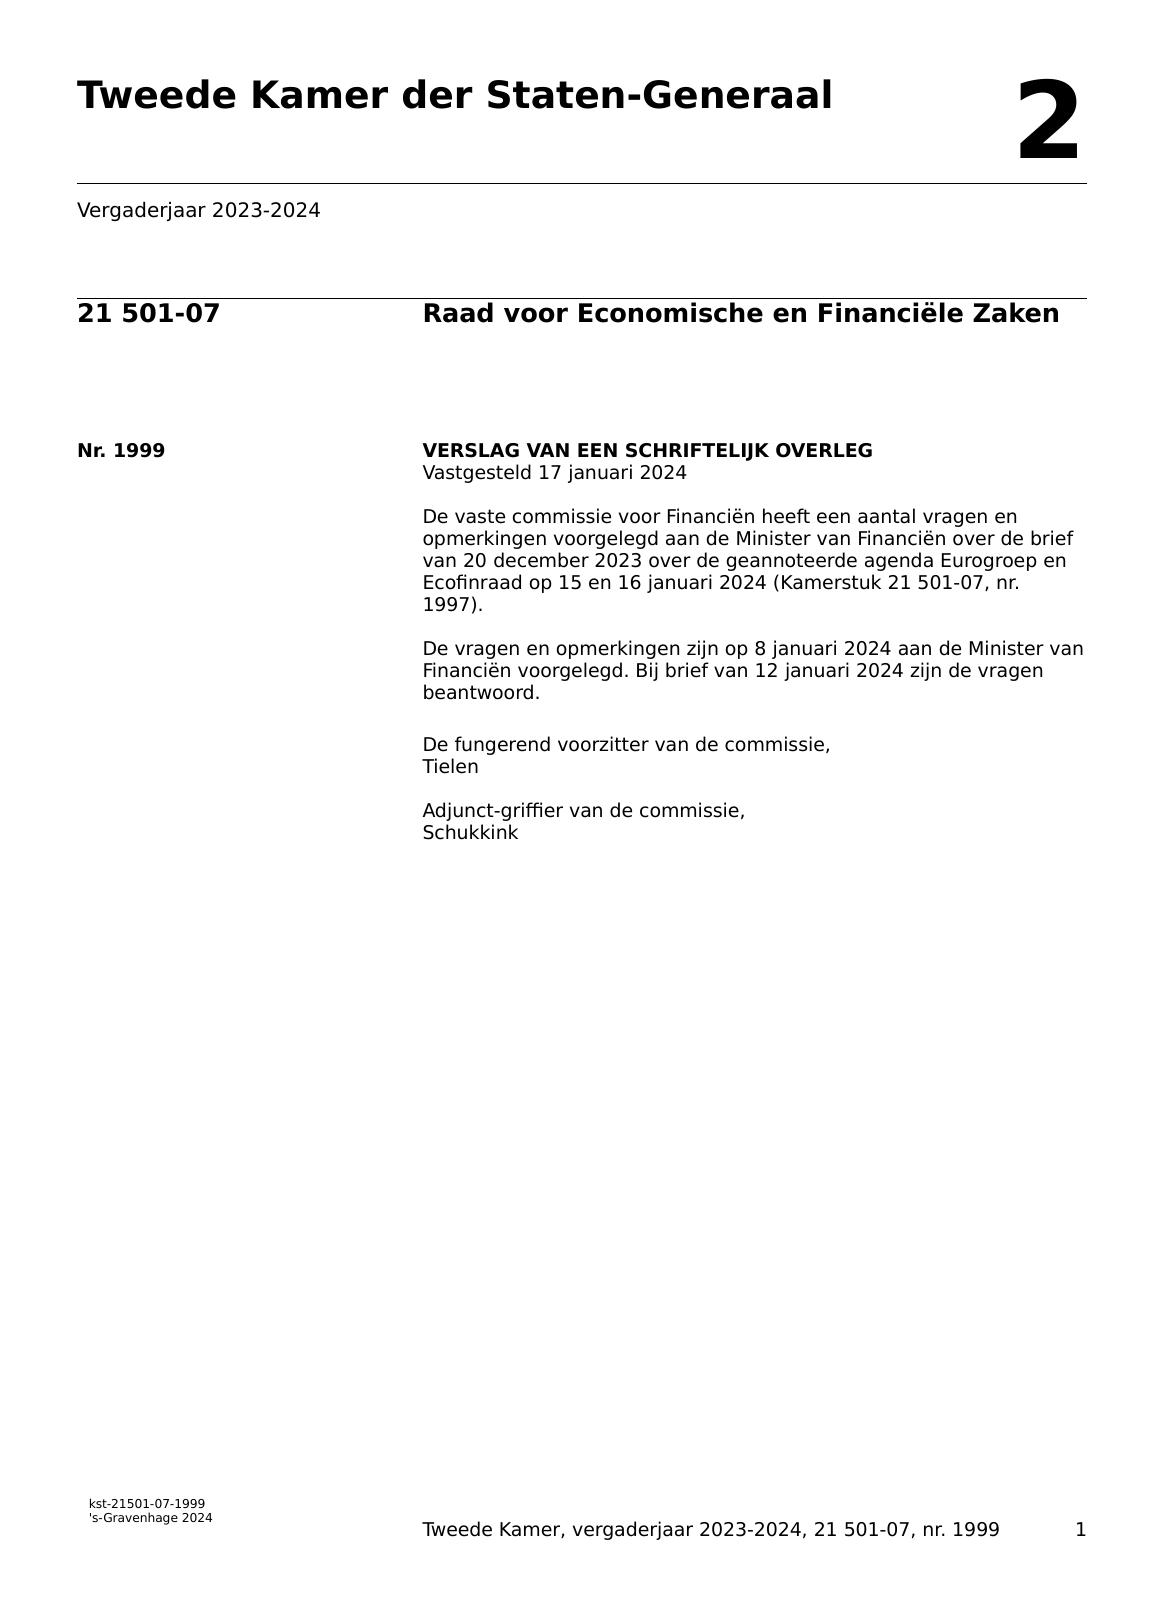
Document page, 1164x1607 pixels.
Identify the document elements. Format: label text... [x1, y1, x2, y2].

subtitle 21 501-07 Raad voor Economische en Financiële Zaken [77, 299, 1087, 329]
text De fungerend voorzitter van de commissie, Tielen [422, 734, 1087, 778]
text Vastgesteld 17 januari 2024 [422, 462, 1087, 484]
text Adjunct-griffier van de commissie, Schukkink [422, 800, 1087, 844]
table_cell Vergaderjaar 2023-2024 [77, 184, 1087, 298]
subtitle Nr. 1999 VERSLAG VAN EEN SCHRIFTELIJK OVERLEG [77, 440, 1087, 462]
text kst-21501-07-1999 [88, 1497, 323, 1511]
text 's-Gravenhage 2024 [88, 1511, 323, 1525]
table_header 2 [886, 59, 1087, 183]
table_header Tweede Kamer der Staten-Generaal [77, 59, 886, 183]
text De vragen en opmerkingen zijn op 8 januari 2024 aan de Minister van Financiën voorgelegd. Bij brief van 12 januari 2024 zijn de vragen beantwoord. [422, 638, 1087, 704]
text De vaste commissie voor Financiën heeft een aantal vragen en opmerkingen voorgelegd aan de Minister van Financiën over de brief van 20 december 2023 over de geannoteerde agenda Eurogroep en Ecofinraad op 15 en 16 januari 2024 (Kamerstuk 21 501-07, nr. 1997). [422, 506, 1087, 616]
